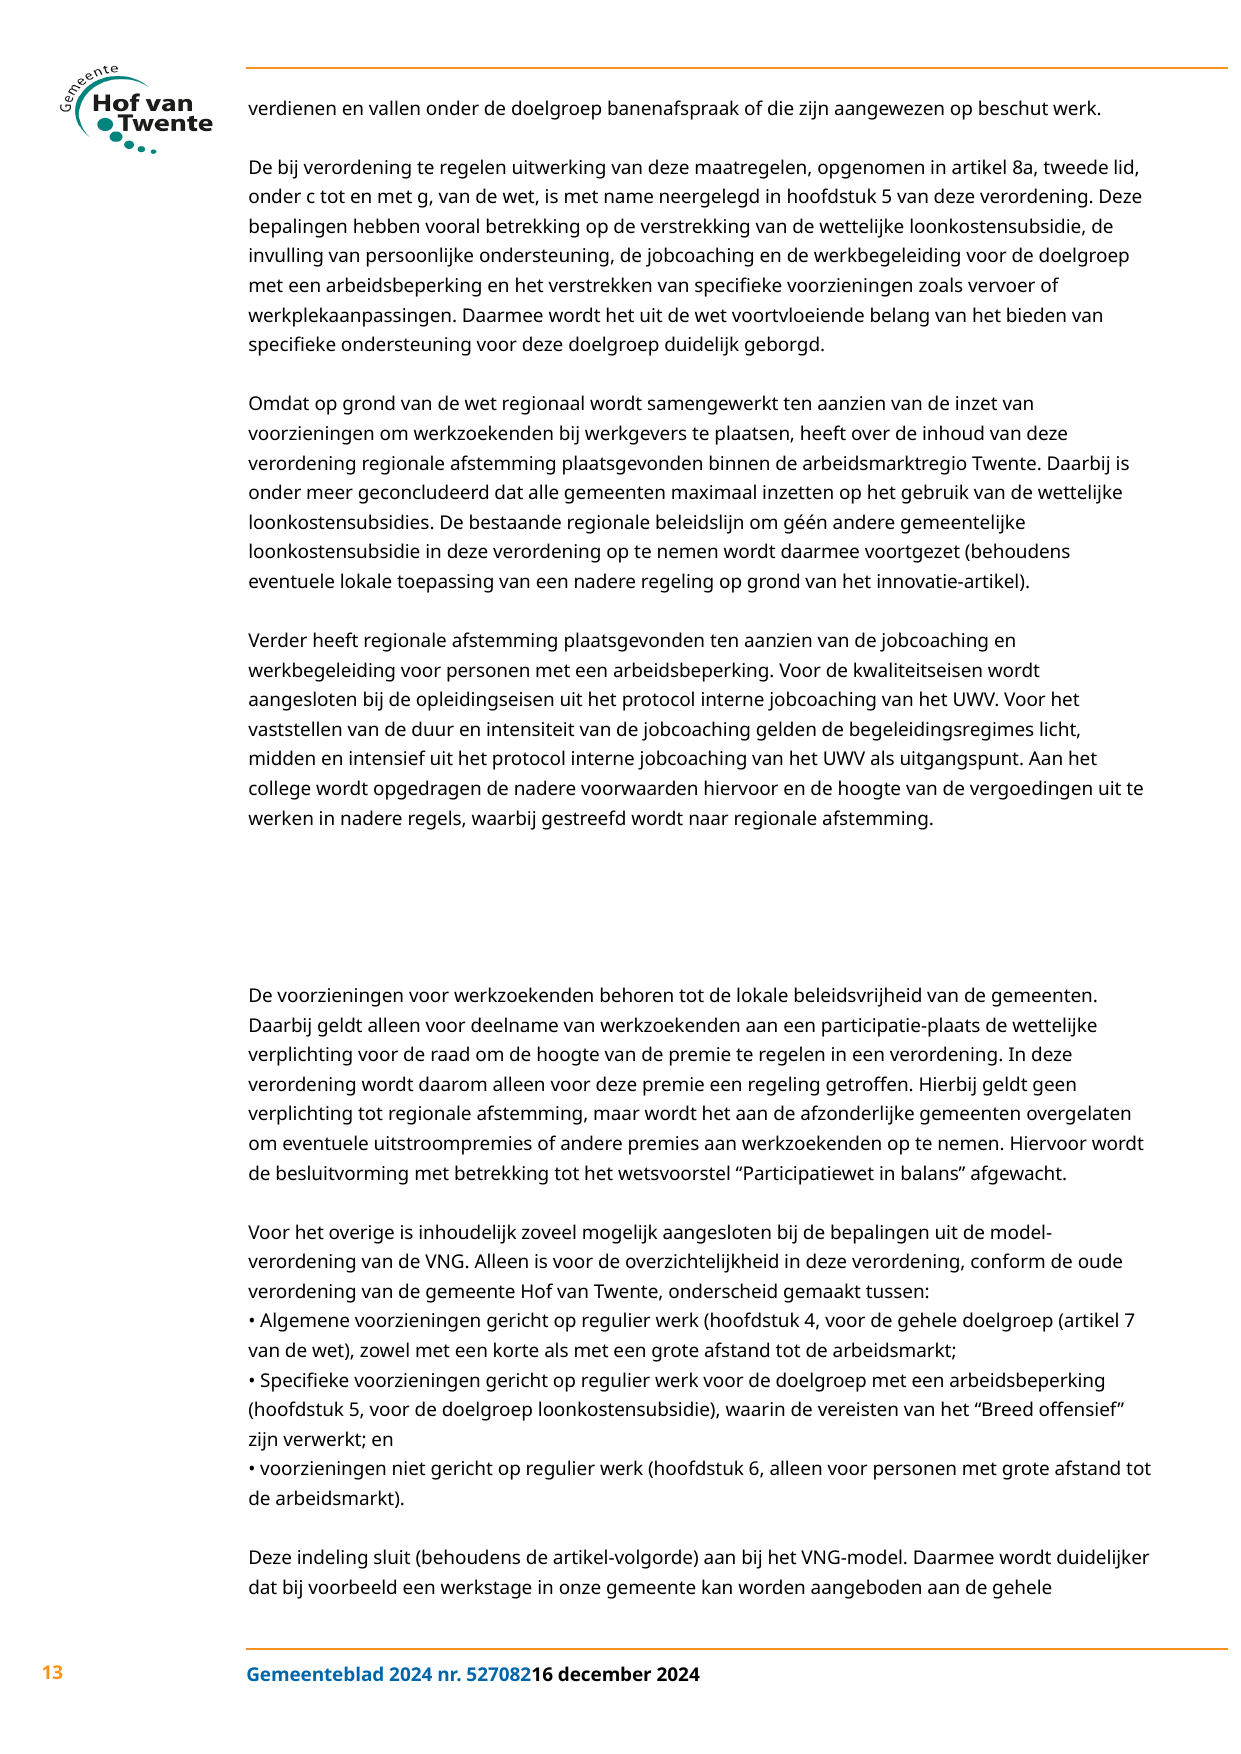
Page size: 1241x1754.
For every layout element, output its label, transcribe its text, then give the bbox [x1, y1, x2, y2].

text • Algemene voorzieningen gericht op regulier werk (hoofdstuk 4, voor de gehele doelgroep (artikel 7 van de wet), zowel met een korte als met een grote afstand tot de arbeidsmarkt; [248, 1308, 1152, 1363]
text Deze indeling sluit (behoudens de artikel-volgorde) aan bij het VNG-model. Daarmee wordt duidelijker dat bij voorbeeld een werkstage in onze gemeente kan worden aangeboden aan de gehele [248, 1544, 1152, 1600]
text Omdat op grond van de wet regionaal wordt samengewerkt ten aanzien van de inzet van voorzieningen om werkzoekenden bij werkgevers te plaatsen, heeft over de inhoud van deze verordening regionale afstemming plaatsgevonden binnen de arbeidsmarktregio Twente. Daarbij is onder meer geconcludeerd dat alle gemeenten maximaal inzetten op het gebruik van de wettelijke loonkostensubsidies. De bestaande regionale beleidslijn om géén andere gemeentelijke loonkostensubsidie in deze verordening op te nemen wordt daarmee voortgezet (behoudens eventuele lokale toepassing van een nadere regeling op grond van het innovatie-artikel). [248, 391, 1152, 594]
text Voor het overige is inhoudelijk zoveel mogelijk aangesloten bij de bepalingen uit de model-verordening van de VNG. Alleen is voor de overzichtelijkheid in deze verordening, conform de oude verordening van de gemeente Hof van Twente, onderscheid gemaakt tussen: [248, 1219, 1152, 1304]
text Verder heeft regionale afstemming plaatsgevonden ten aanzien van de jobcoaching en werkbegeleiding voor personen met een arbeidsbeperking. Voor de kwaliteitseisen wordt aangesloten bij de opleidingseisen uit het protocol interne jobcoaching van het UWV. Voor het vaststellen van de duur en intensiteit van de jobcoaching gelden de begeleidingsregimes licht, midden en intensief uit het protocol interne jobcoaching van het UWV als uitgangspunt. Aan het college wordt opgedragen de nadere voorwaarden hiervoor en de hoogte van de vergoedingen uit te werken in nadere regels, waarbij gestreefd wordt naar regionale afstemming. [248, 627, 1152, 831]
text verdienen en vallen onder de doelgroep banenafspraak of die zijn aangewezen op beschut werk. [248, 95, 1152, 121]
picture [41, 47, 231, 172]
text De voorzieningen voor werkzoekenden behoren tot de lokale beleidsvrijheid van de gemeenten. Daarbij geldt alleen voor deelname van werkzoekenden aan een participatie-plaats de wettelijke verplichting voor de raad om de hoogte van de premie te regelen in een verordening. In deze verordening wordt daarom alleen voor deze premie een regeling getroffen. Hierbij geldt geen verplichting tot regionale afstemming, maar wordt het aan de afzonderlijke gemeenten overgelaten om eventuele uitstroompremies of andere premies aan werkzoekenden op te nemen. Hiervoor wordt de besluitvorming met betrekking tot het wetsvoorstel “Participatiewet in balans” afgewacht. [248, 982, 1152, 1186]
text De bij verordening te regelen uitwerking van deze maatregelen, opgenomen in artikel 8a, tweede lid, onder c tot en met g, van de wet, is met name neergelegd in hoofdstuk 5 van deze verordening. Deze bepalingen hebben vooral betrekking op de verstrekking van de wettelijke loonkostensubsidie, de invulling van persoonlijke ondersteuning, de jobcoaching en de werkbegeleiding voor de doelgroep met een arbeidsbeperking en het verstrekken van specifieke voorzieningen zoals vervoer of werkplekaanpassingen. Daarmee wordt het uit de wet voortvloeiende belang van het bieden van specifieke ondersteuning voor deze doelgroep duidelijk geborgd. [248, 154, 1152, 357]
text • Specifieke voorzieningen gericht op regulier werk voor de doelgroep met een arbeidsbeperking (hoofdstuk 5, voor de doelgroep loonkostensubsidie), waarin de vereisten van het “Breed offensief” zijn verwerkt; en [248, 1367, 1152, 1452]
text • voorzieningen niet gericht op regulier werk (hoofdstuk 6, alleen voor personen met grote afstand tot de arbeidsmarkt). [248, 1456, 1152, 1511]
